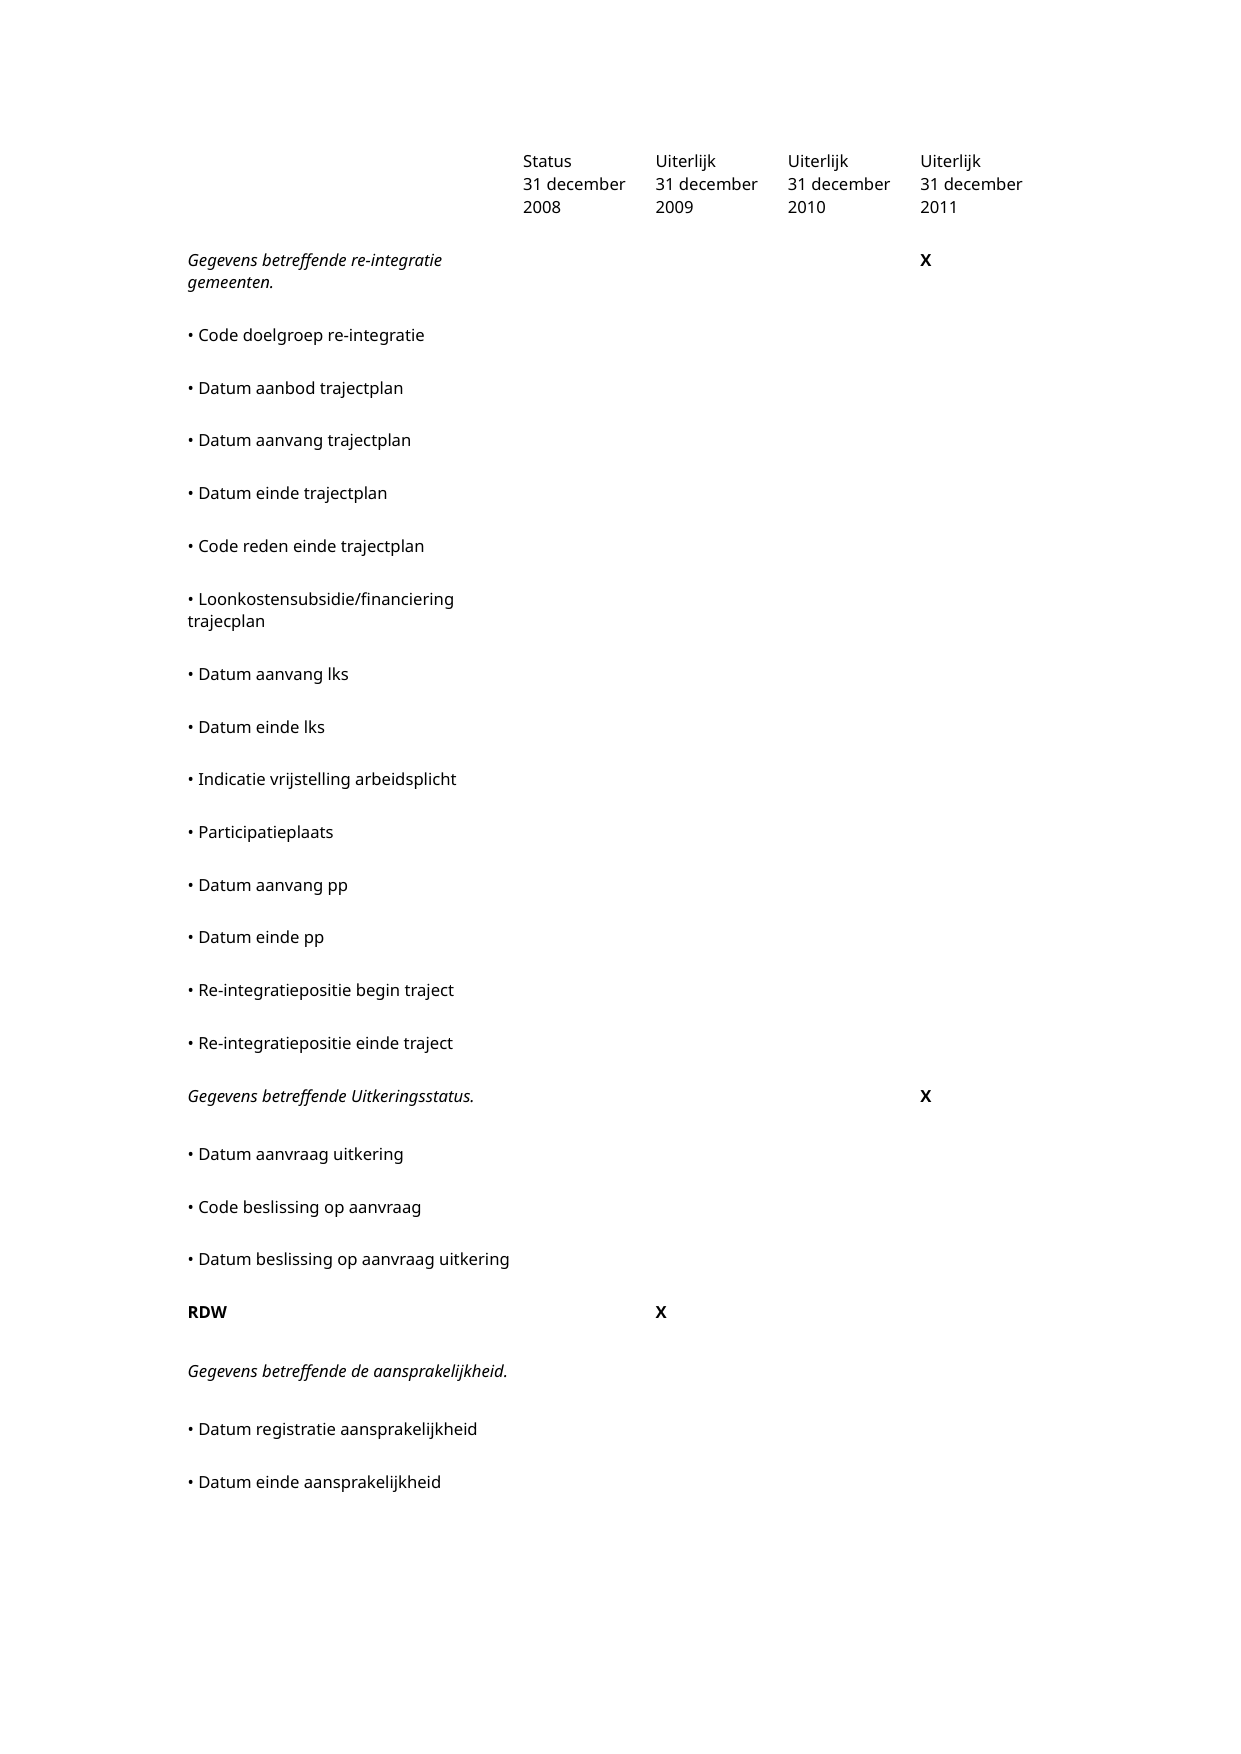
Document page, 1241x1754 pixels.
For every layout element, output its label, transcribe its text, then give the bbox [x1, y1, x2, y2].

table_cell [788, 1523, 920, 1581]
table_cell [523, 1523, 655, 1581]
table_cell [523, 1143, 655, 1301]
table_cell X [920, 1084, 1053, 1143]
table_cell [523, 1084, 655, 1143]
table_cell X [655, 1301, 788, 1359]
table_header Uiterlijk 31 december 2011 [920, 150, 1053, 248]
table_cell Gegevens betreffende re-integratie gemeenten. [188, 248, 523, 323]
table_cell [523, 1359, 655, 1418]
table_cell [788, 1084, 920, 1143]
table_cell [920, 1418, 1053, 1523]
table_cell [655, 324, 788, 1084]
table_cell [920, 1143, 1053, 1301]
table_cell [920, 1359, 1053, 1418]
table_header Uiterlijk 31 december 2009 [655, 150, 788, 248]
table_cell [188, 1523, 523, 1581]
table_cell RDW [188, 1301, 523, 1359]
table_cell [523, 324, 655, 1084]
table_header Uiterlijk 31 december 2010 [788, 150, 920, 248]
table_cell [655, 1418, 788, 1523]
table_cell Gegevens betreffende de aansprakelijkheid. [188, 1359, 523, 1418]
table_cell [523, 1418, 655, 1523]
table_cell X [920, 248, 1053, 323]
table_cell [920, 1301, 1053, 1359]
table_cell • Datum registratie aansprakelijkheid • Datum einde aansprakelijkheid [188, 1418, 523, 1523]
table_cell [655, 1084, 788, 1143]
table_cell [788, 1301, 920, 1359]
table_cell [788, 248, 920, 323]
table_header Status 31 december 2008 [523, 150, 655, 248]
table_cell • Datum aanvraag uitkering • Code beslissing op aanvraag • Datum beslissing op aanvraag uitkering [188, 1143, 523, 1301]
table_cell [655, 1143, 788, 1301]
table_header [188, 150, 523, 248]
table_cell [920, 324, 1053, 1084]
table_cell [655, 1359, 788, 1418]
table_cell • Code doelgroep re-integratie • Datum aanbod trajectplan • Datum aanvang trajectplan • Datum einde trajectplan • Code reden einde trajectplan • Loonkostensubsidie/financiering trajecplan • Datum aanvang lks • Datum einde lks • Indicatie vrijstelling arbeidsplicht • Participatieplaats • Datum aanvang pp • Datum einde pp • Re-integratiepositie begin traject • Re-integratiepositie einde traject [188, 324, 523, 1084]
table_cell [788, 324, 920, 1084]
table_cell [788, 1359, 920, 1418]
table_cell [523, 1301, 655, 1359]
table_cell [655, 248, 788, 323]
table_cell [655, 1523, 788, 1581]
table_cell [523, 248, 655, 323]
table_cell [788, 1143, 920, 1301]
table_cell [920, 1523, 1053, 1581]
table_cell Gegevens betreffende Uitkeringsstatus. [188, 1084, 523, 1143]
table_cell [788, 1418, 920, 1523]
